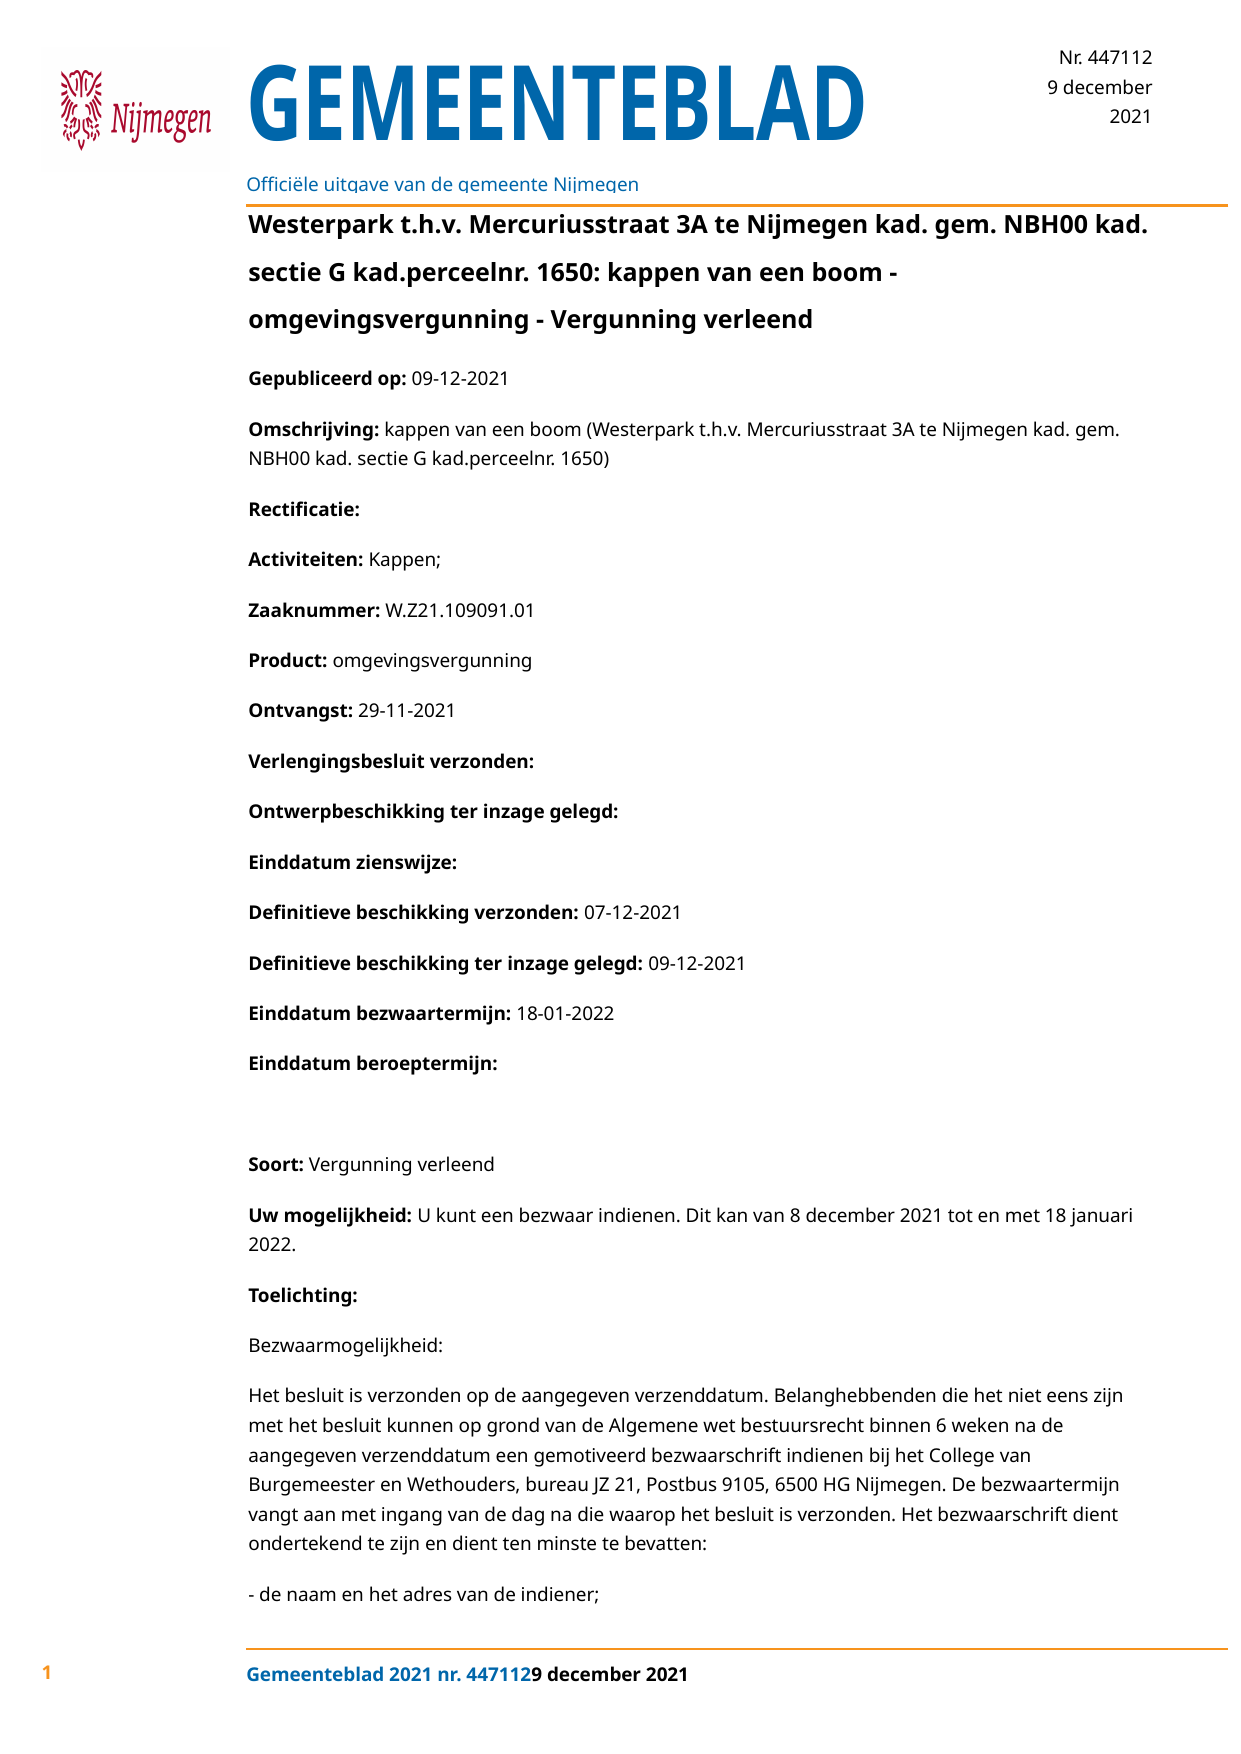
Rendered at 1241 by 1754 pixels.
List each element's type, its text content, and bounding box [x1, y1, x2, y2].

text Soort: Vergunning verleend [248, 1151, 1152, 1177]
text Omschrijving: kappen van een boom (Westerpark t.h.v. Mercuriusstraat 3A te Nijmegen kad. gem. NBH00 kad. sectie G kad.perceelnr. 1650) [248, 416, 1152, 471]
text Product: omgevingsvergunning [248, 647, 1152, 673]
text Westerpark t.h.v. Mercuriusstraat 3A te Nijmegen kad. gem. NBH00 kad. sectie G kad.perceelnr. 1650: kappen van een boom - omgevingsvergunning - Vergunning verleend [248, 207, 1152, 336]
text Definitieve beschikking verzonden: 07-12-2021 [248, 899, 1152, 925]
text Het besluit is verzonden op de aangegeven verzenddatum. Belanghebbenden die het niet eens zijn met het besluit kunnen op grond van de Algemene wet bestuursrecht binnen 6 weken na de aangegeven verzenddatum een gemotiveerd bezwaarschrift indienen bij het College van Burgemeester en Wethouders, bureau JZ 21, Postbus 9105, 6500 HG Nijmegen. De bezwaartermijn vangt aan met ingang van de dag na die waarop het besluit is verzonden. Het bezwaarschrift dient ondertekend te zijn en dient ten minste te bevatten: [248, 1383, 1152, 1556]
text Toelichting: [248, 1282, 1152, 1307]
text Einddatum beroeptermijn: [248, 1051, 1152, 1076]
text Rectificatie: [248, 496, 1152, 522]
text Activiteiten: Kappen; [248, 546, 1152, 572]
text Definitieve beschikking ter inzage gelegd: 09-12-2021 [248, 950, 1152, 975]
text Zaaknummer: W.Z21.109091.01 [248, 597, 1152, 622]
text - de naam en het adres van de indiener; [248, 1581, 1152, 1607]
text Einddatum zienswijze: [248, 849, 1152, 874]
text Bezwaarmogelijkheid: [248, 1332, 1152, 1358]
text Einddatum bezwaartermijn: 18-01-2022 [248, 1000, 1152, 1026]
picture [41, 47, 231, 172]
text Gepubliceerd op: 09-12-2021 [248, 366, 1152, 391]
text Uw mogelijkheid: U kunt een bezwaar indienen. Dit kan van 8 december 2021 tot en met 18 januari 2022. [248, 1202, 1152, 1257]
text Ontvangst: 29-11-2021 [248, 698, 1152, 723]
text Ontwerpbeschikking ter inzage gelegd: [248, 798, 1152, 824]
text Verlengingsbesluit verzonden: [248, 748, 1152, 774]
